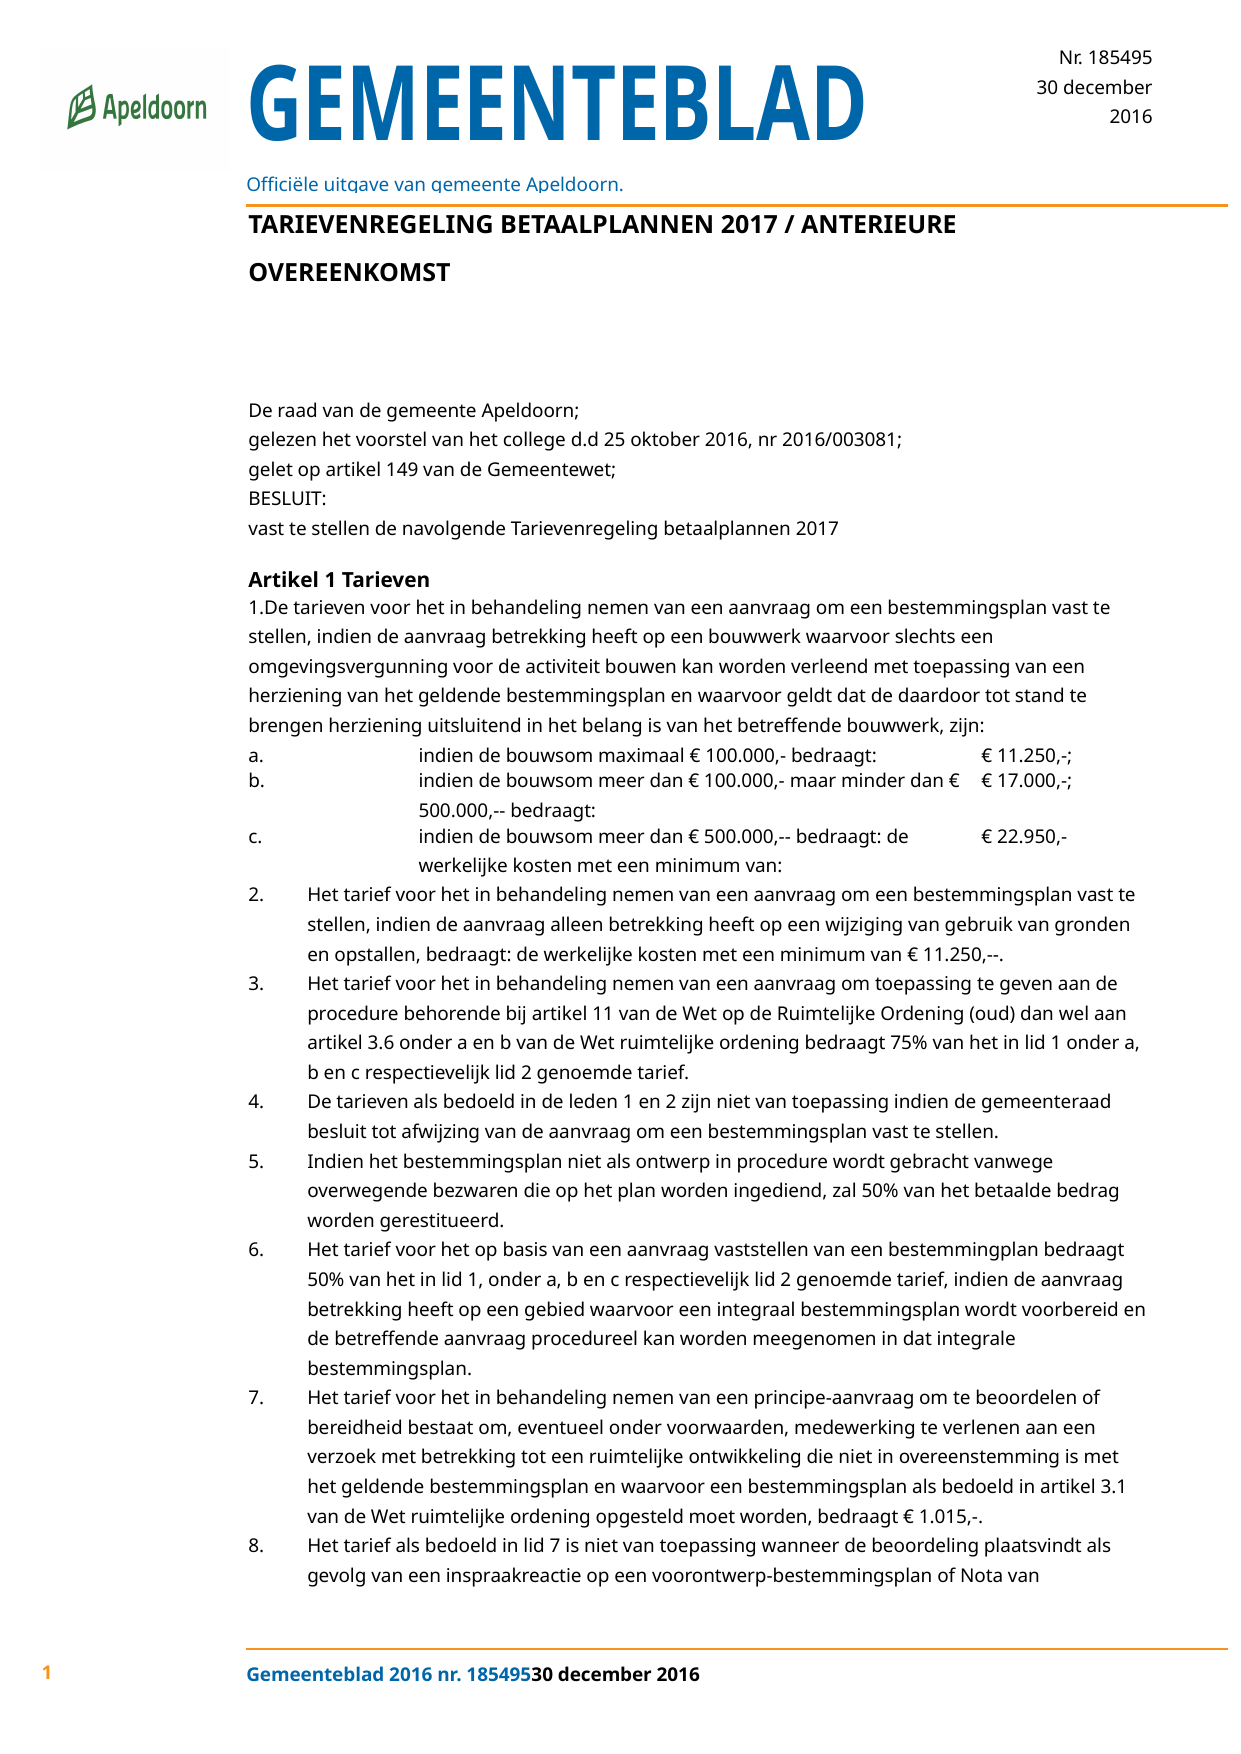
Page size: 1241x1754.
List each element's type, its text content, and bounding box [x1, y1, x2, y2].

text TARIEVENREGELING BETAALPLANNEN 2017 / ANTERIEURE OVEREENKOMST [248, 207, 1152, 288]
list Het tarief voor het in behandeling nemen van een aanvraag om toepassing te geven aan de procedure behorende bij artikel 11 van de Wet op de Ruimtelijke Ordening (oud) dan wel aan artikel 3.6 onder a en b van de Wet ruimtelijke ordening bedraagt 75% van het in lid 1 onder a, b en c respectievelijk lid 2 genoemde tarief. [248, 970, 1152, 1085]
table_header a. [248, 742, 418, 768]
list Het tarief voor het in behandeling nemen van een principe-aanvraag om te beoordelen of bereidheid bestaat om, eventueel onder voorwaarden, medewerking te verlenen aan een verzoek met betrekking tot een ruimtelijke ontwikkeling die niet in overeenstemming is met het geldende bestemmingsplan en waarvoor een bestemmingsplan als bedoeld in artikel 3.1 van de Wet ruimtelijke ordening opgesteld moet worden, bedraagt € 1.015,-. [248, 1384, 1152, 1528]
table_cell b. [248, 768, 418, 823]
text Artikel 1 Tarieven [248, 566, 1152, 594]
text gelet op artikel 149 van de Gemeentewet; [248, 456, 1152, 482]
table_cell indien de bouwsom meer dan € 500.000,-- bedraagt: de werkelijke kosten met een minimum van: [418, 823, 981, 878]
picture [41, 47, 231, 172]
list De tarieven als bedoeld in de leden 1 en 2 zijn niet van toepassing indien de gemeenteraad besluit tot afwijzing van de aanvraag om een bestemmingsplan vast te stellen. [248, 1089, 1152, 1144]
text vast te stellen de navolgende Tarievenregeling betaalplannen 2017 [248, 515, 1152, 541]
table_cell € 22.950,- [981, 823, 1152, 878]
table_header € 11.250,-; [981, 742, 1152, 768]
table_cell c. [248, 823, 418, 878]
list Het tarief voor het op basis van een aanvraag vaststellen van een bestemmingplan bedraagt 50% van het in lid 1, onder a, b en c respectievelijk lid 2 genoemde tarief, indien de aanvraag betrekking heeft op een gebied waarvoor een integraal bestemmingsplan wordt voorbereid en de betreffende aanvraag procedureel kan worden meegenomen in dat integrale bestemmingsplan. [248, 1237, 1152, 1381]
list Indien het bestemmingsplan niet als ontwerp in procedure wordt gebracht vanwege overwegende bezwaren die op het plan worden ingediend, zal 50% van het betaalde bedrag worden gerestitueerd. [248, 1148, 1152, 1233]
text gelezen het voorstel van het college d.d 25 oktober 2016, nr 2016/003081; [248, 426, 1152, 452]
text BESLUIT: [248, 486, 1152, 511]
list Het tarief voor het in behandeling nemen van een aanvraag om een bestemmingsplan vast te stellen, indien de aanvraag alleen betrekking heeft op een wijziging van gebruik van gronden en opstallen, bedraagt: de werkelijke kosten met een minimum van € 11.250,--. [248, 882, 1152, 966]
table_cell indien de bouwsom meer dan € 100.000,- maar minder dan € 500.000,-- bedraagt: [418, 768, 981, 823]
table_cell € 17.000,-; [981, 768, 1152, 823]
text 1.De tarieven voor het in behandeling nemen van een aanvraag om een bestemmingsplan vast te stellen, indien de aanvraag betrekking heeft op een bouwwerk waarvoor slechts een omgevingsvergunning voor de activiteit bouwen kan worden verleend met toepassing van een herziening van het geldende bestemmingsplan en waarvoor geldt dat de daardoor tot stand te brengen herziening uitsluitend in het belang is van het betreffende bouwwerk, zijn: [248, 594, 1152, 738]
list Het tarief als bedoeld in lid 7 is niet van toepassing wanneer de beoordeling plaatsvindt als gevolg van een inspraakreactie op een voorontwerp-bestemmingsplan of Nota van [248, 1532, 1152, 1588]
text De raad van de gemeente Apeldoorn; [248, 397, 1152, 422]
table_header indien de bouwsom maximaal € 100.000,- bedraagt: [418, 742, 981, 768]
